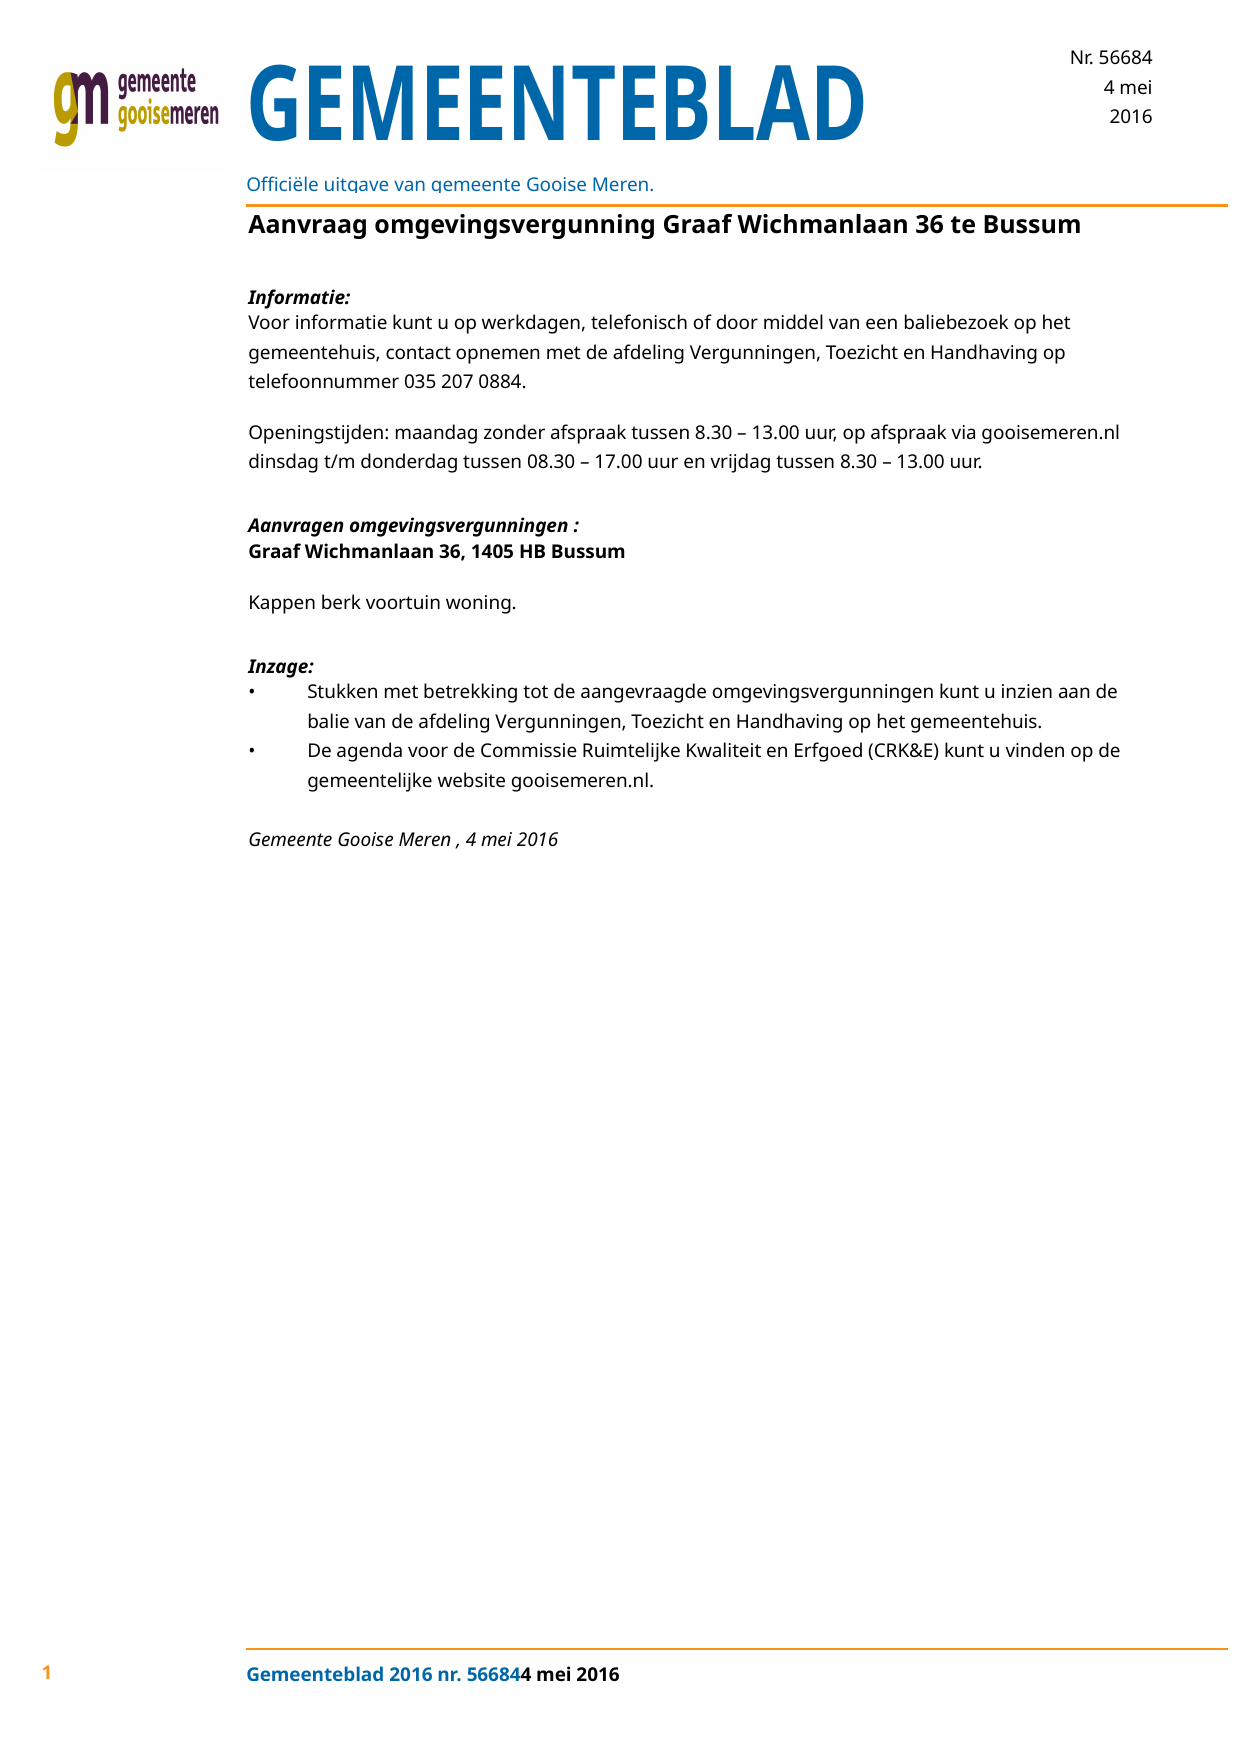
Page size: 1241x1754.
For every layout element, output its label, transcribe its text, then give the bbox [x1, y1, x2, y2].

text Gemeente Gooise Meren , 4 mei 2016 [248, 826, 1152, 852]
text Informatie: [248, 284, 1152, 309]
text Kappen berk voortuin woning. [248, 589, 1152, 614]
text Graaf Wichmanlaan 36, 1405 HB Bussum [248, 538, 1152, 564]
list De agenda voor de Commissie Ruimtelijke Kwaliteit en Erfgoed (CRK&E) kunt u vinden op de gemeentelijke website gooisemeren.nl. [248, 738, 1152, 793]
text Voor informatie kunt u op werkdagen, telefonisch of door middel van een baliebezoek op het gemeentehuis, contact opnemen met de afdeling Vergunningen, Toezicht en Handhaving op telefoonnummer 035 207 0884. [248, 309, 1152, 394]
picture [41, 47, 231, 172]
text Openingstijden: maandag zonder afspraak tussen 8.30 – 13.00 uur, op afspraak via gooisemeren.nl dinsdag t/m donderdag tussen 08.30 – 17.00 uur en vrijdag tussen 8.30 – 13.00 uur. [248, 419, 1152, 474]
text Inzage: [248, 653, 1152, 678]
list Stukken met betrekking tot de aangevraagde omgevingsvergunningen kunt u inzien aan de balie van de afdeling Vergunningen, Toezicht en Handhaving op het gemeentehuis. [248, 678, 1152, 734]
text Aanvraag omgevingsvergunning Graaf Wichmanlaan 36 te Bussum [248, 207, 1152, 241]
text Aanvragen omgevingsvergunningen : [248, 513, 1152, 538]
